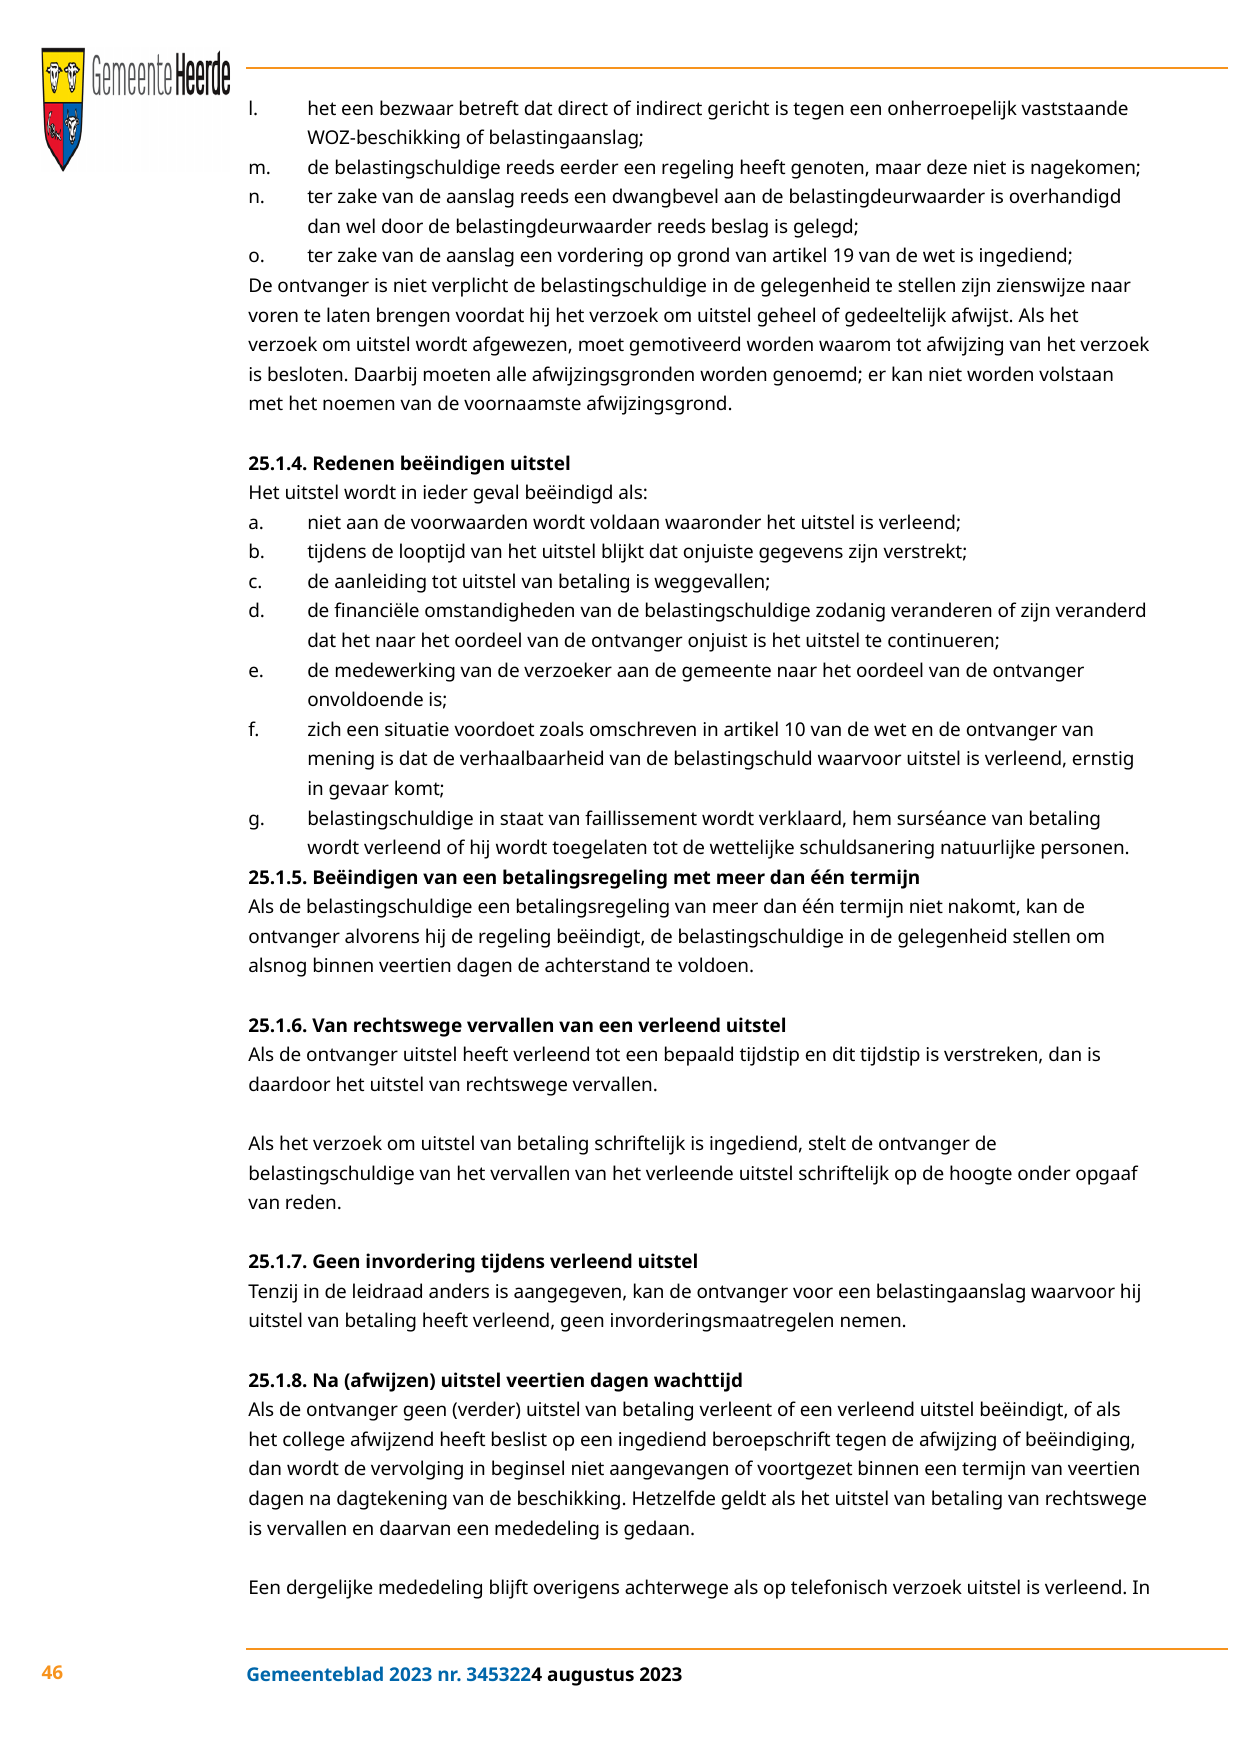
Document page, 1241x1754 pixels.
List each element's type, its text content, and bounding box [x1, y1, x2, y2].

text Tenzij in de leidraad anders is aangegeven, kan de ontvanger voor een belastingaanslag waarvoor hij uitstel van betaling heeft verleend, geen invorderingsmaatregelen nemen. [248, 1278, 1152, 1333]
list het een bezwaar betreft dat direct of indirect gericht is tegen een onherroepelijk vaststaande WOZ-beschikking of belastingaanslag; [248, 95, 1152, 150]
text Als de ontvanger uitstel heeft verleend tot een bepaald tijdstip en dit tijdstip is verstreken, dan is daardoor het uitstel van rechtswege vervallen. [248, 1041, 1152, 1097]
list de belastingschuldige reeds eerder een regeling heeft genoten, maar deze niet is nagekomen; [248, 154, 1152, 180]
text De ontvanger is niet verplicht de belastingschuldige in de gelegenheid te stellen zijn zienswijze naar voren te laten brengen voordat hij het verzoek om uitstel geheel of gedeeltelijk afwijst. Als het verzoek om uitstel wordt afgewezen, moet gemotiveerd worden waarom tot afwijzing van het verzoek is besloten. Daarbij moeten alle afwijzingsgronden worden genoemd; er kan niet worden volstaan met het noemen van de voornaamste afwijzingsgrond. [248, 272, 1152, 416]
text 25.1.6. Van rechtswege vervallen van een verleend uitstel [248, 1012, 1152, 1038]
list ter zake van de aanslag een vordering op grond van artikel 19 van de wet is ingediend; [248, 243, 1152, 268]
list belastingschuldige in staat van faillissement wordt verklaard, hem surséance van betaling wordt verleend of hij wordt toegelaten tot de wettelijke schuldsanering natuurlijke personen. [248, 805, 1152, 860]
picture [41, 47, 231, 172]
list de medewerking van de verzoeker aan de gemeente naar het oordeel van de ontvanger onvoldoende is; [248, 657, 1152, 712]
text Als de belastingschuldige een betalingsregeling van meer dan één termijn niet nakomt, kan de ontvanger alvorens hij de regeling beëindigt, de belastingschuldige in de gelegenheid stellen om alsnog binnen veertien dagen de achterstand te voldoen. [248, 893, 1152, 978]
text 25.1.8. Na (afwijzen) uitstel veertien dagen wachttijd [248, 1367, 1152, 1393]
list tijdens de looptijd van het uitstel blijkt dat onjuiste gegevens zijn verstrekt; [248, 538, 1152, 564]
list ter zake van de aanslag reeds een dwangbevel aan de belastingdeurwaarder is overhandigd dan wel door de belastingdeurwaarder reeds beslag is gelegd; [248, 183, 1152, 239]
text 25.1.7. Geen invordering tijdens verleend uitstel [248, 1248, 1152, 1274]
text Als het verzoek om uitstel van betaling schriftelijk is ingediend, stelt de ontvanger de belastingschuldige van het vervallen van het verleende uitstel schriftelijk op de hoogte onder opgaaf van reden. [248, 1130, 1152, 1215]
text 25.1.5. Beëindigen van een betalingsregeling met meer dan één termijn [248, 864, 1152, 890]
list zich een situatie voordoet zoals omschreven in artikel 10 van de wet en de ontvanger van mening is dat de verhaalbaarheid van de belastingschuld waarvoor uitstel is verleend, ernstig in gevaar komt; [248, 716, 1152, 801]
text 25.1.4. Redenen beëindigen uitstel [248, 450, 1152, 476]
text Een dergelijke mededeling blijft overigens achterwege als op telefonisch verzoek uitstel is verleend. In [248, 1574, 1152, 1600]
text Het uitstel wordt in ieder geval beëindigd als: [248, 479, 1152, 505]
text Als de ontvanger geen (verder) uitstel van betaling verleent of een verleend uitstel beëindigt, of als het college afwijzend heeft beslist op een ingediend beroepschrift tegen de afwijzing of beëindiging, dan wordt de vervolging in beginsel niet aangevangen of voortgezet binnen een termijn van veertien dagen na dagtekening van de beschikking. Hetzelfde geldt als het uitstel van betaling van rechtswege is vervallen en daarvan een mededeling is gedaan. [248, 1396, 1152, 1541]
list de financiële omstandigheden van de belastingschuldige zodanig veranderen of zijn veranderd dat het naar het oordeel van de ontvanger onjuist is het uitstel te continueren; [248, 598, 1152, 653]
list de aanleiding tot uitstel van betaling is weggevallen; [248, 568, 1152, 594]
list niet aan de voorwaarden wordt voldaan waaronder het uitstel is verleend; [248, 509, 1152, 535]
